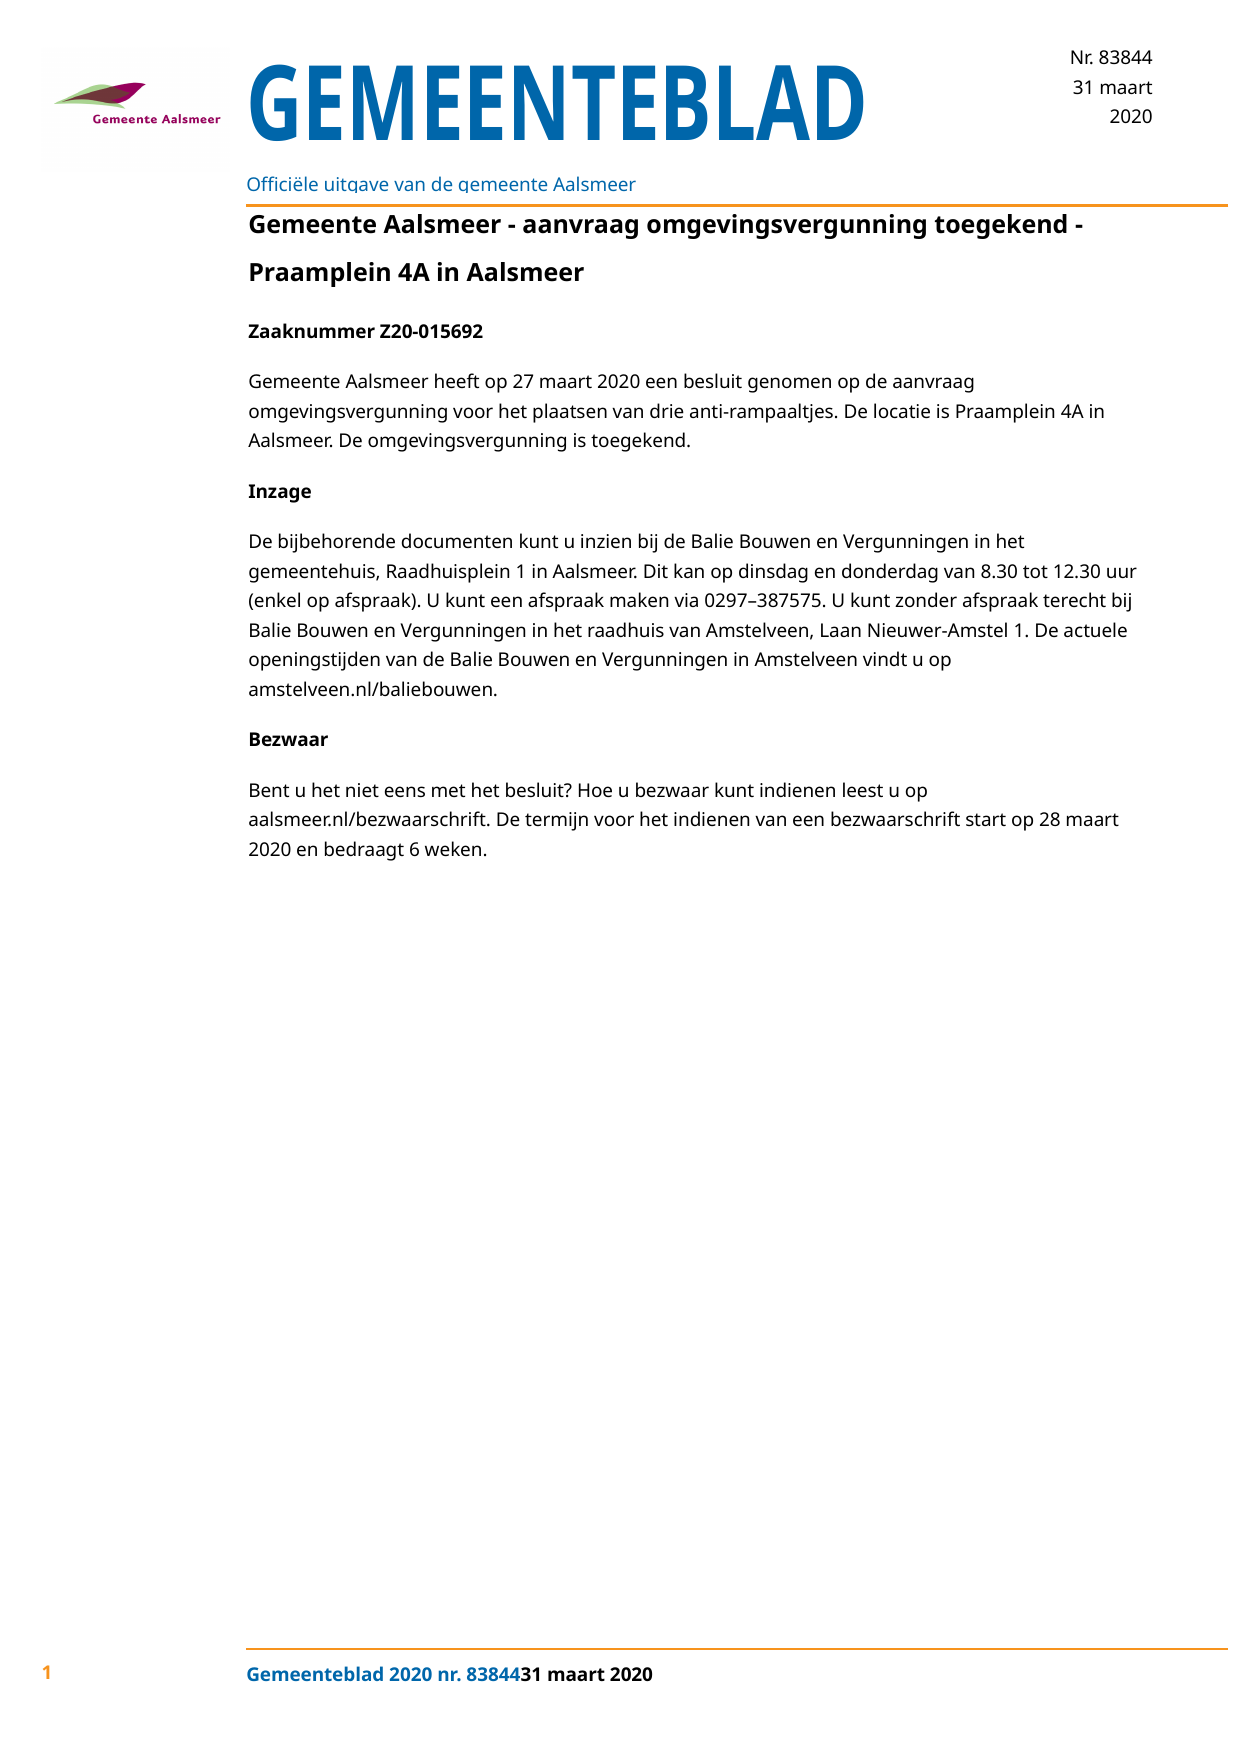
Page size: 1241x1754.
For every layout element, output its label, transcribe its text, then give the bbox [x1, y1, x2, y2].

picture [41, 47, 231, 172]
text Inzage [248, 478, 1152, 504]
text Bent u het niet eens met het besluit? Hoe u bezwaar kunt indienen leest u op aalsmeer.nl/bezwaarschrift. De termijn voor het indienen van een bezwaarschrift start op 28 maart 2020 en bedraagt 6 weken. [248, 777, 1152, 862]
text Zaaknummer Z20-015692 [248, 318, 1152, 344]
text Gemeente Aalsmeer - aanvraag omgevingsvergunning toegekend - Praamplein 4A in Aalsmeer [248, 207, 1152, 288]
text De bijbehorende documenten kunt u inzien bij de Balie Bouwen en Vergunningen in het gemeentehuis, Raadhuisplein 1 in Aalsmeer. Dit kan op dinsdag en donderdag van 8.30 tot 12.30 uur (enkel op afspraak). U kunt een afspraak maken via 0297–387575. U kunt zonder afspraak terecht bij Balie Bouwen en Vergunningen in het raadhuis van Amstelveen, Laan Nieuwer-Amstel 1. De actuele openingstijden van de Balie Bouwen en Vergunningen in Amstelveen vindt u op amstelveen.nl/baliebouwen. [248, 528, 1152, 702]
text Bezwaar [248, 727, 1152, 752]
text Gemeente Aalsmeer heeft op 27 maart 2020 een besluit genomen op de aanvraag omgevingsvergunning voor het plaatsen van drie anti-rampaaltjes. De locatie is Praamplein 4A in Aalsmeer. De omgevingsvergunning is toegekend. [248, 368, 1152, 453]
